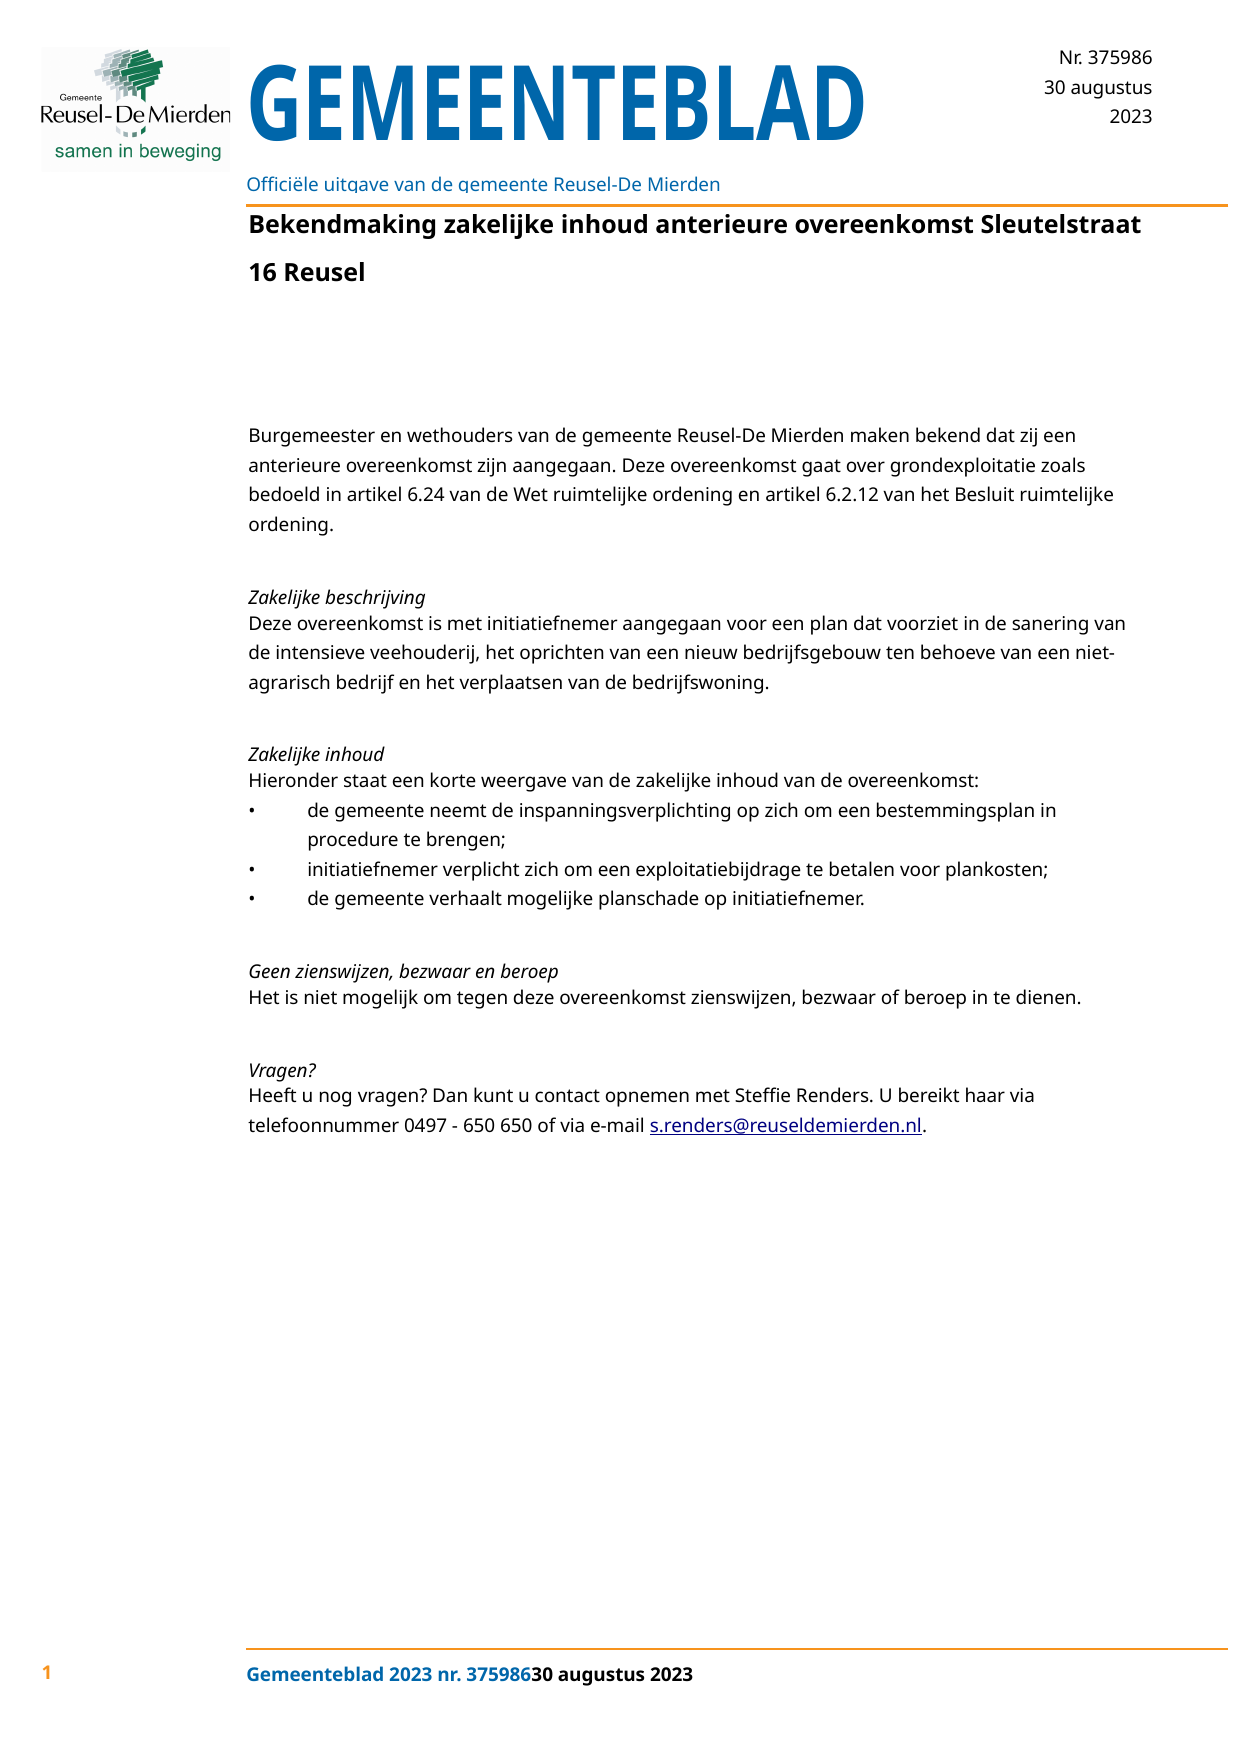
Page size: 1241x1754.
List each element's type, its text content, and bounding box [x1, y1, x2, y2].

text Zakelijke inhoud [248, 742, 1152, 767]
list de gemeente neemt de inspanningsverplichting op zich om een bestemmingsplan in procedure te brengen; [248, 797, 1152, 852]
text Burgemeester en wethouders van de gemeente Reusel-De Mierden maken bekend dat zij een anterieure overeenkomst zijn aangegaan. Deze overeenkomst gaat over grondexploitatie zoals bedoeld in artikel 6.24 van de Wet ruimtelijke ordening en artikel 6.2.12 van het Besluit ruimtelijke ordening. [248, 422, 1152, 537]
text Bekendmaking zakelijke inhoud anterieure overeenkomst Sleutelstraat 16 Reusel [248, 207, 1152, 288]
text Het is niet mogelijk om tegen deze overeenkomst zienswijzen, bezwaar of beroep in te dienen. [248, 984, 1152, 1010]
text Heeft u nog vragen? Dan kunt u contact opnemen met Steffie Renders. U bereikt haar via telefoonnummer 0497 - 650 650 of via e-mail s.renders@reuseldemierden.nl. [248, 1082, 1152, 1138]
text Vragen? [248, 1057, 1152, 1082]
list initiatiefnemer verplicht zich om een exploitatiebijdrage te betalen voor plankosten; [248, 856, 1152, 882]
text Deze overeenkomst is met initiatiefnemer aangegaan voor een plan dat voorziet in de sanering van de intensieve veehouderij, het oprichten van een nieuw bedrijfsgebouw ten behoeve van een niet-agrarisch bedrijf en het verplaatsen van de bedrijfswoning. [248, 610, 1152, 694]
list de gemeente verhaalt mogelijke planschade op initiatiefnemer. [248, 886, 1152, 911]
text Zakelijke beschrijving [248, 584, 1152, 610]
picture [41, 47, 231, 172]
text Geen zienswijzen, bezwaar en beroep [248, 958, 1152, 984]
text Hieronder staat een korte weergave van de zakelijke inhoud van de overeenkomst: [248, 767, 1152, 793]
